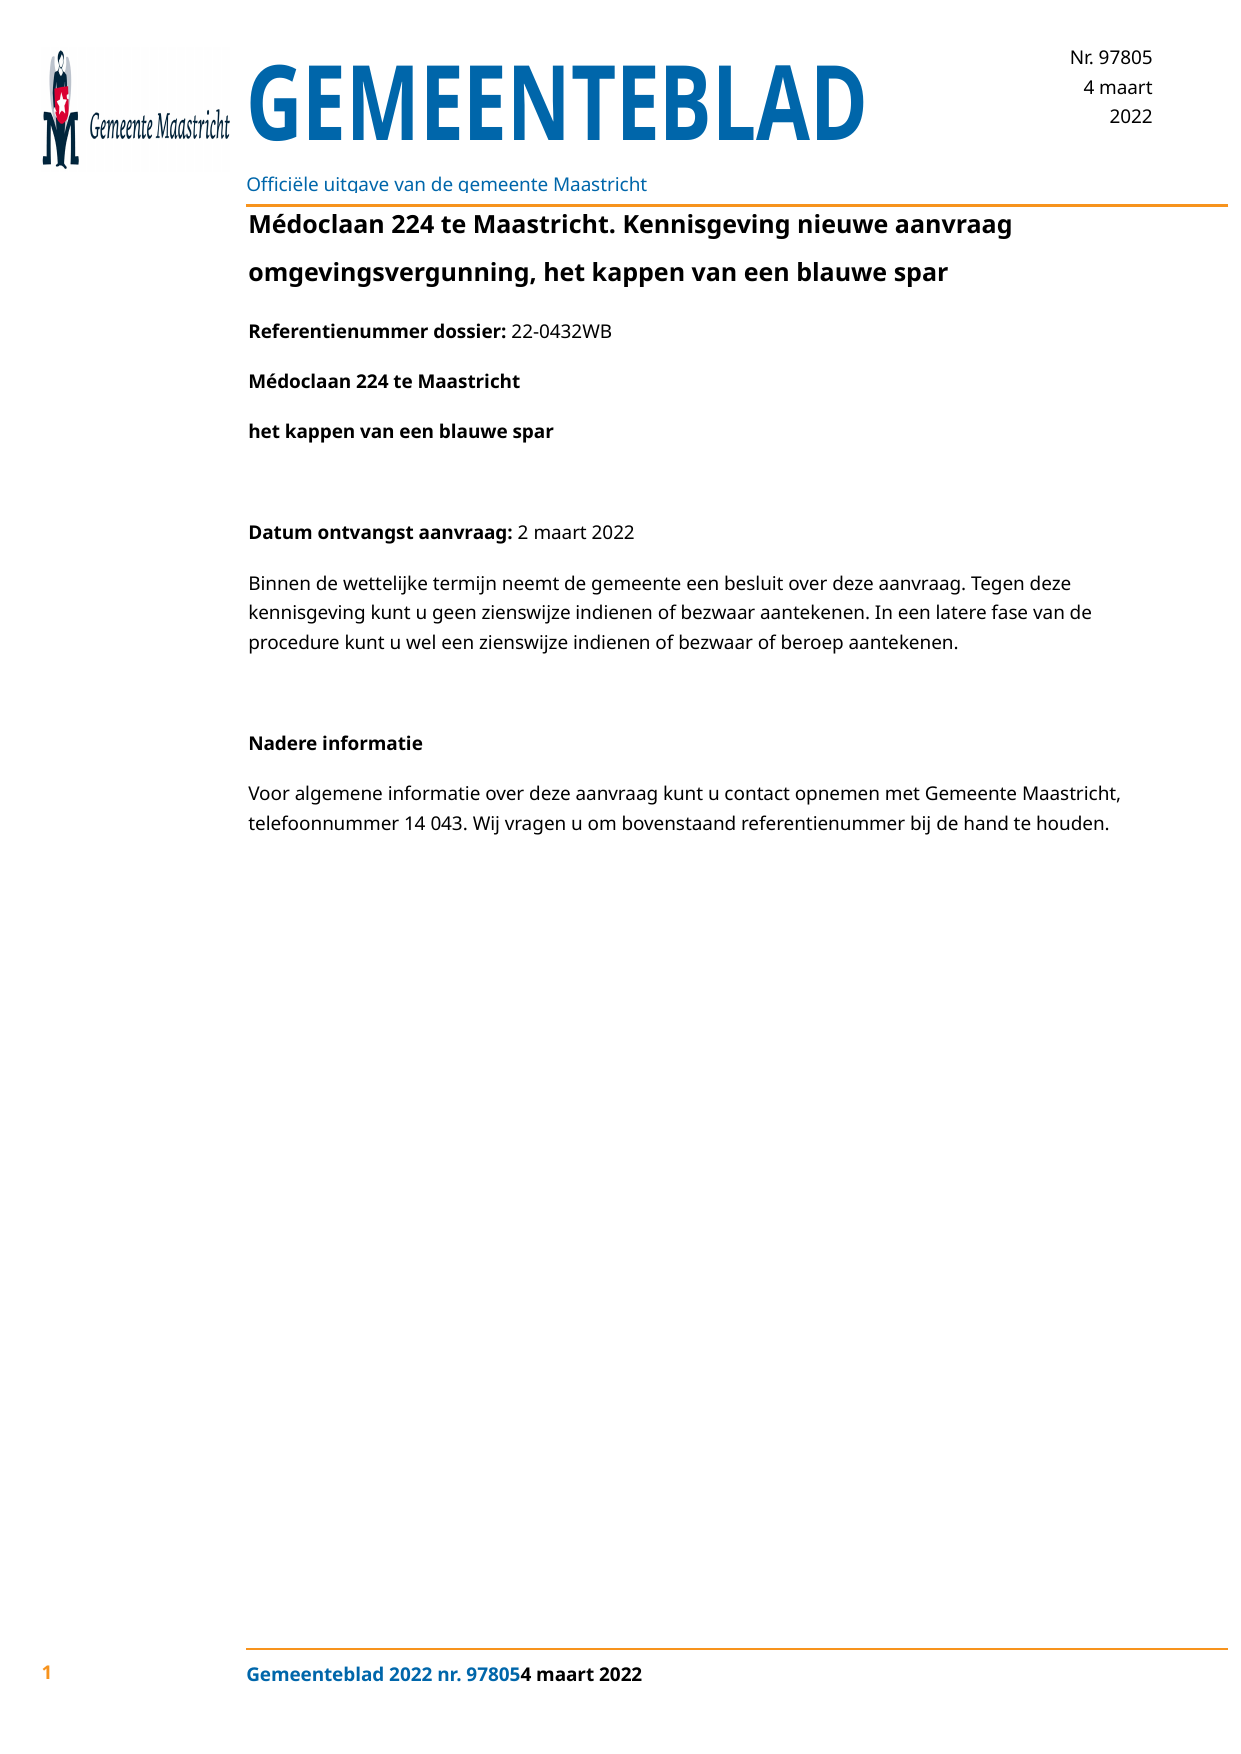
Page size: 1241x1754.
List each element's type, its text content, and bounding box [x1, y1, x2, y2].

text het kappen van een blauwe spar [248, 419, 1152, 444]
text Binnen de wettelijke termijn neemt de gemeente een besluit over deze aanvraag. Tegen deze kennisgeving kunt u geen zienswijze indienen of bezwaar aantekenen. In een latere fase van de procedure kunt u wel een zienswijze indienen of bezwaar of beroep aantekenen. [248, 570, 1152, 655]
text Datum ontvangst aanvraag: 2 maart 2022 [248, 519, 1152, 545]
text Médoclaan 224 te Maastricht [248, 368, 1152, 394]
picture [41, 47, 231, 172]
text Referentienummer dossier: 22-0432WB [248, 318, 1152, 344]
text Médoclaan 224 te Maastricht. Kennisgeving nieuwe aanvraag omgevingsvergunning, het kappen van een blauwe spar [248, 207, 1152, 288]
text Nadere informatie [248, 730, 1152, 756]
text Voor algemene informatie over deze aanvraag kunt u contact opnemen met Gemeente Maastricht, telefoonnummer 14 043. Wij vragen u om bovenstaand referentienummer bij de hand te houden. [248, 780, 1152, 836]
